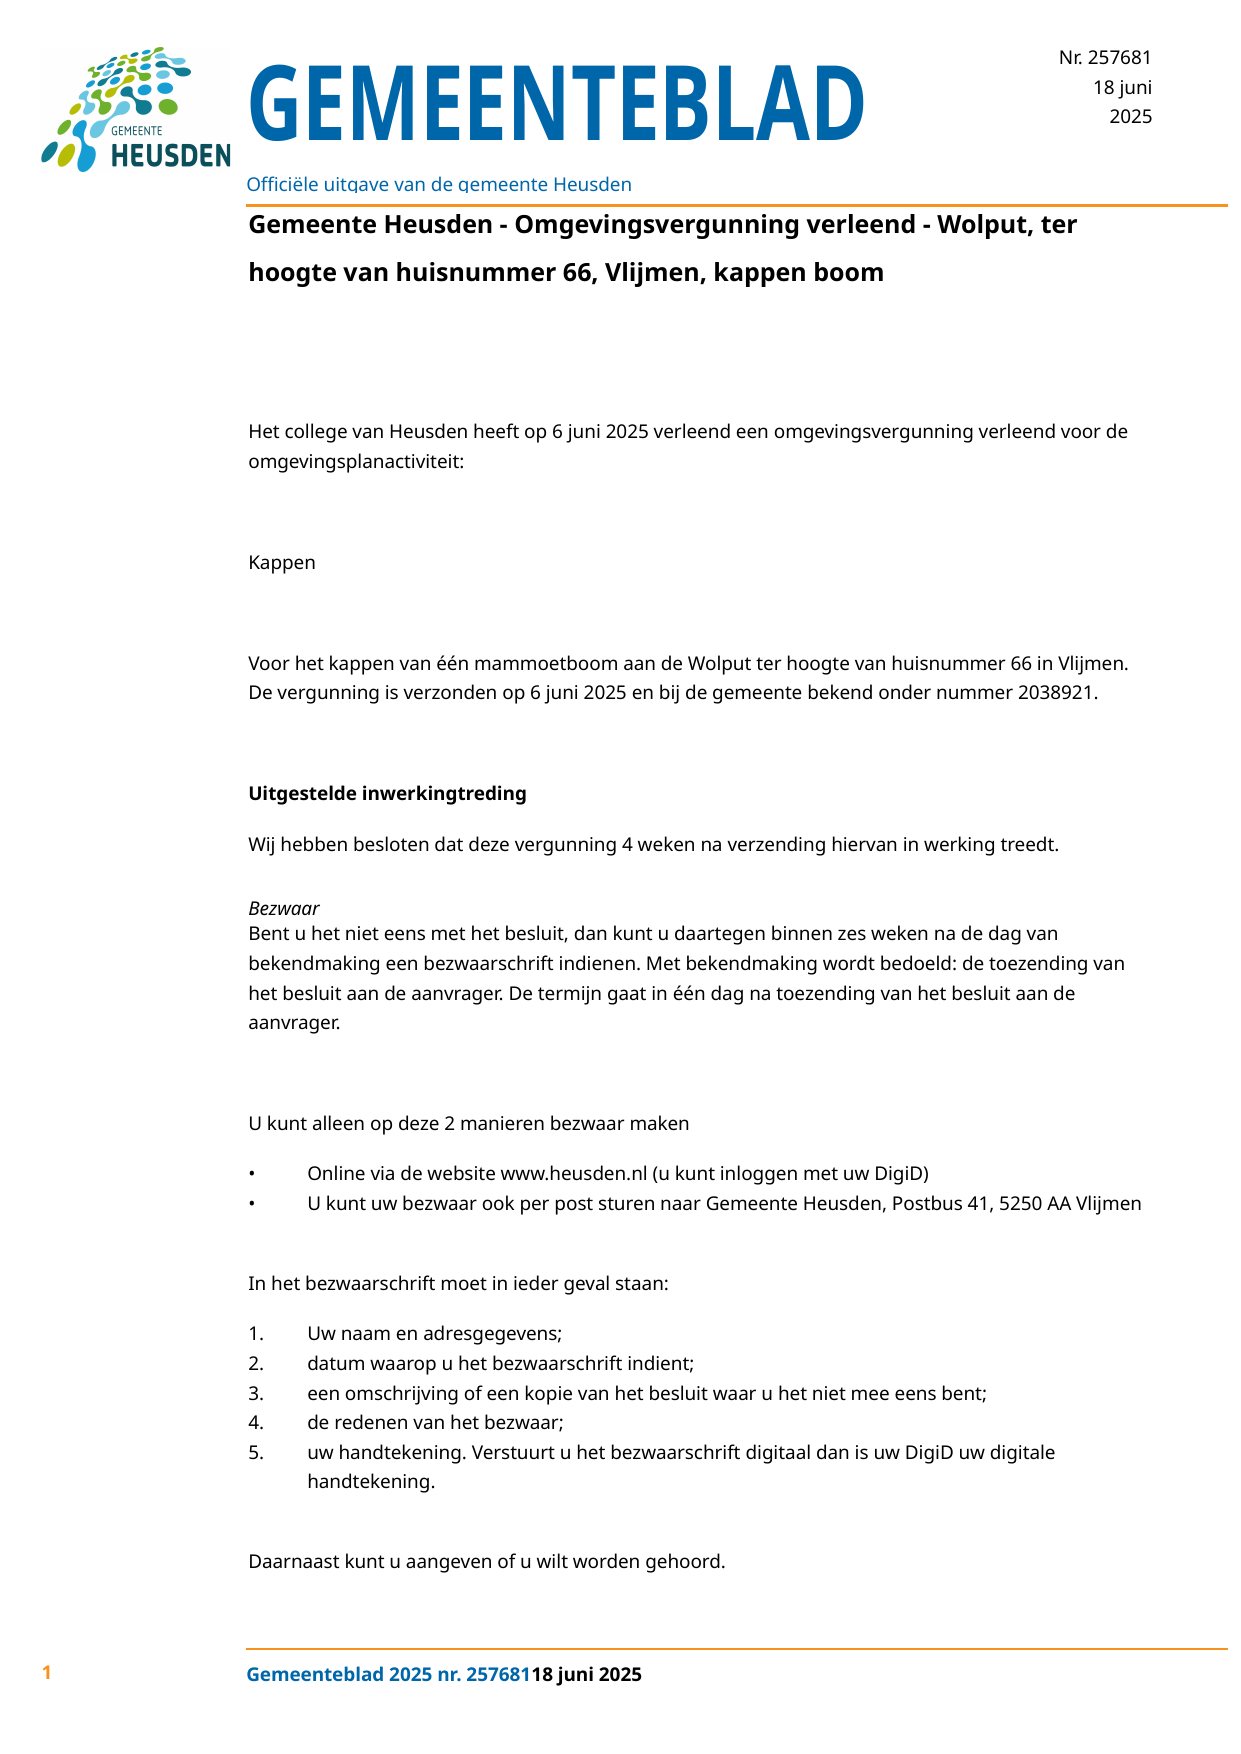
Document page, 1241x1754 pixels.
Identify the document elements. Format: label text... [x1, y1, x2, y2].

text Uitgestelde inwerkingtreding [248, 780, 1152, 806]
list de redenen van het bezwaar; [248, 1409, 1152, 1435]
text Daarnaast kunt u aangeven of u wilt worden gehoord. [248, 1548, 1152, 1574]
list datum waarop u het bezwaarschrift indient; [248, 1350, 1152, 1376]
list U kunt uw bezwaar ook per post sturen naar Gemeente Heusden, Postbus 41, 5250 AA Vlijmen [248, 1190, 1152, 1216]
text Kappen [248, 549, 1152, 575]
text In het bezwaarschrift moet in ieder geval staan: [248, 1270, 1152, 1296]
text Bezwaar [248, 895, 1152, 921]
list een omschrijving of een kopie van het besluit waar u het niet mee eens bent; [248, 1380, 1152, 1405]
list Online via de website www.heusden.nl (u kunt inloggen met uw DigiD) [248, 1161, 1152, 1186]
text Wij hebben besloten dat deze vergunning 4 weken na verzending hiervan in werking treedt. [248, 831, 1152, 857]
text Gemeente Heusden - Omgevingsvergunning verleend - Wolput, ter hoogte van huisnummer 66, Vlijmen, kappen boom [248, 207, 1152, 288]
text Voor het kappen van één mammoetboom aan de Wolput ter hoogte van huisnummer 66 in Vlijmen. De vergunning is verzonden op 6 juni 2025 en bij de gemeente bekend onder nummer 2038921. [248, 650, 1152, 705]
text Het college van Heusden heeft op 6 juni 2025 verleend een omgevingsvergunning verleend voor de omgevingsplanactiviteit: [248, 419, 1152, 474]
text U kunt alleen op deze 2 manieren bezwaar maken [248, 1110, 1152, 1136]
picture [41, 47, 231, 172]
text Bent u het niet eens met het besluit, dan kunt u daartegen binnen zes weken na de dag van bekendmaking een bezwaarschrift indienen. Met bekendmaking wordt bedoeld: de toezending van het besluit aan de aanvrager. De termijn gaat in één dag na toezending van het besluit aan de aanvrager. [248, 921, 1152, 1035]
list Uw naam en adresgegevens; [248, 1321, 1152, 1346]
list uw handtekening. Verstuurt u het bezwaarschrift digitaal dan is uw DigiD uw digitale handtekening. [248, 1439, 1152, 1494]
